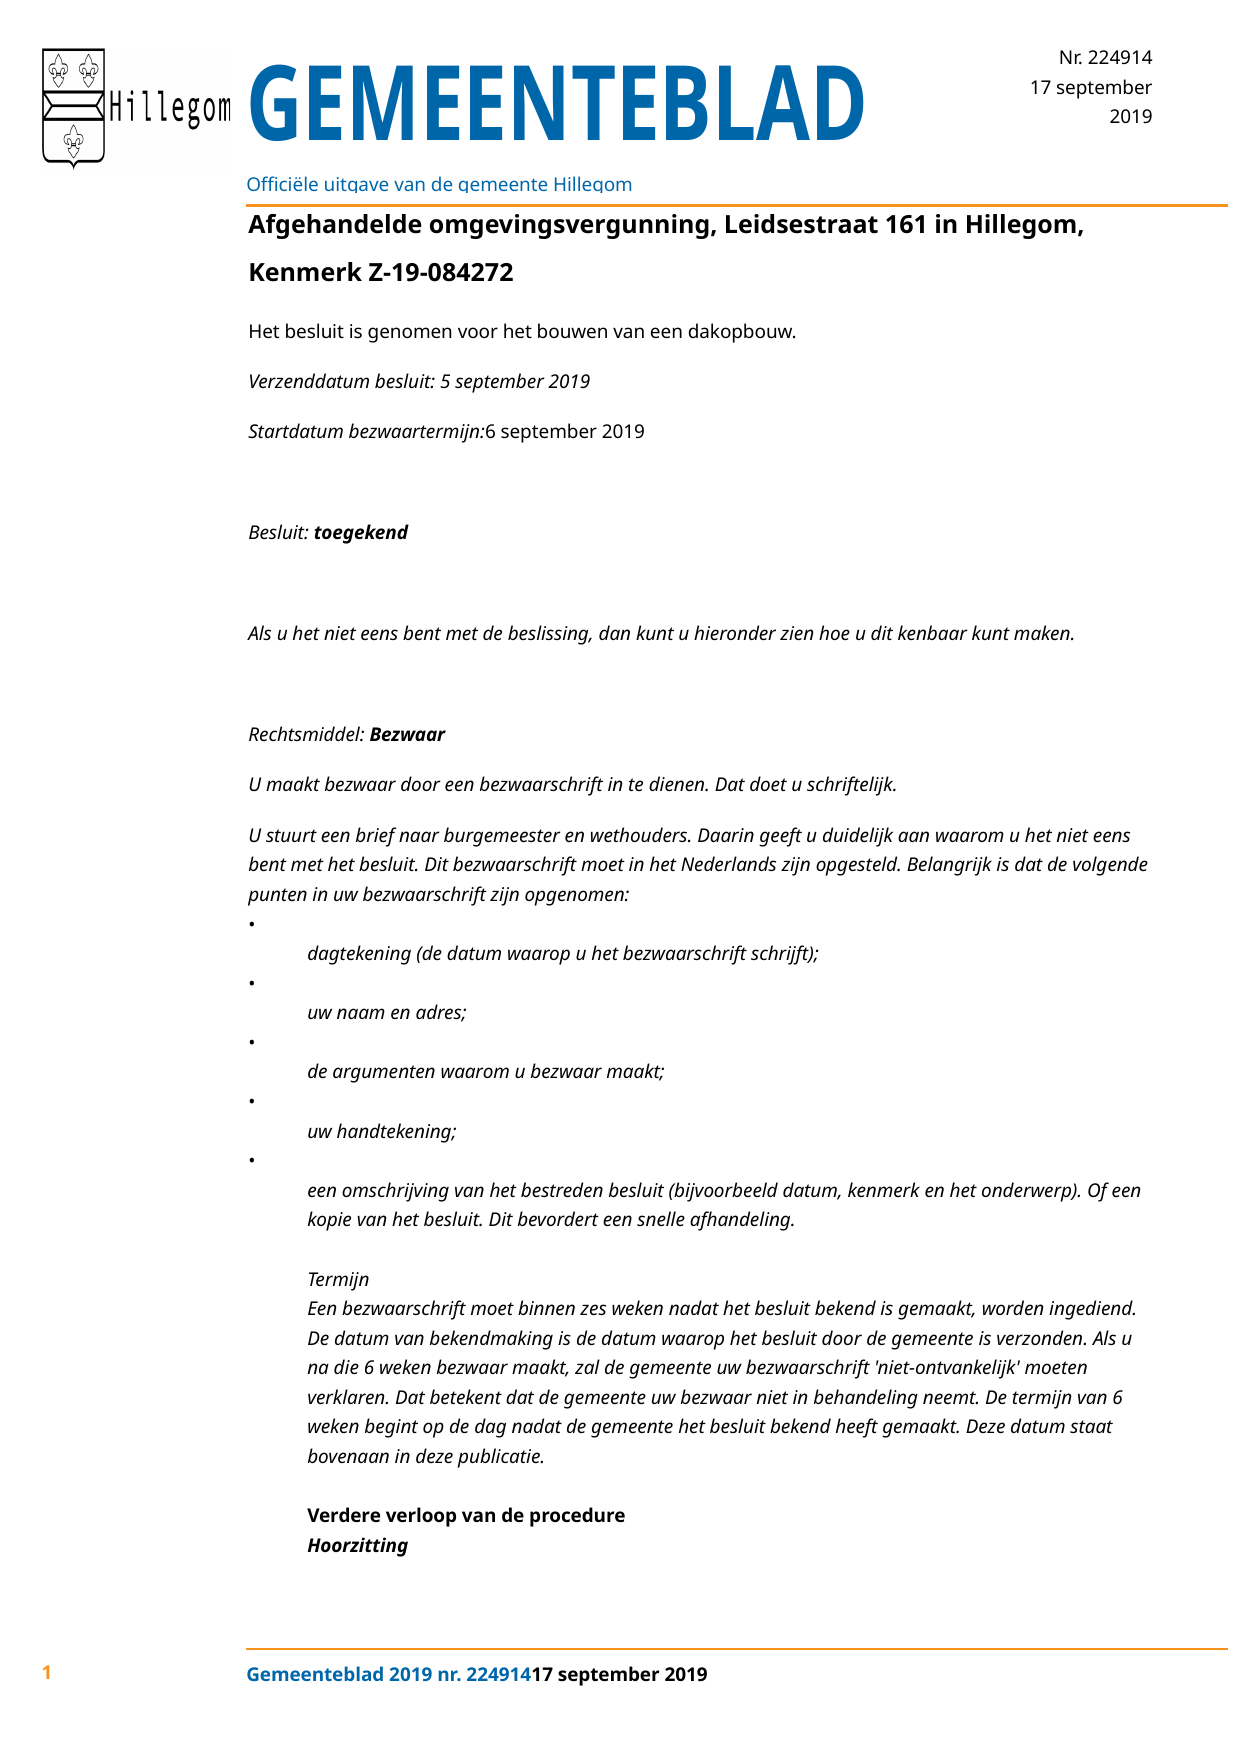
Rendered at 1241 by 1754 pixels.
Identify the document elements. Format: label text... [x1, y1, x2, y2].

text Afgehandelde omgevingsvergunning, Leidsestraat 161 in Hillegom, Kenmerk Z-19-084272 [248, 207, 1152, 288]
list Een bezwaarschrift moet binnen zes weken nadat het besluit bekend is gemaakt, worden ingediend. De datum van bekendmaking is de datum waarop het besluit door de gemeente is verzonden. Als u na die 6 weken bezwaar maakt, zal de gemeente uw bezwaarschrift 'niet-ontvankelijk' moeten verklaren. Dat betekent dat de gemeente uw bezwaar niet in behandeling neemt. De termijn van 6 weken begint op de dag nadat de gemeente het besluit bekend heeft gemaakt. Deze datum staat bovenaan in deze publicatie. [248, 1295, 1152, 1469]
text Startdatum bezwaartermijn:6 september 2019 [248, 419, 1152, 444]
list uw handtekening; [248, 1118, 1152, 1144]
list dagtekening (de datum waarop u het bezwaarschrift schrijft); [248, 940, 1152, 966]
text Het besluit is genomen voor het bouwen van een dakopbouw. [248, 318, 1152, 344]
text Verzenddatum besluit: 5 september 2019 [248, 368, 1152, 394]
text Rechtsmiddel: Bezwaar [248, 721, 1152, 747]
text Besluit: toegekend [248, 519, 1152, 545]
text U stuurt een brief naar burgemeester en wethouders. Daarin geeft u duidelijk aan waarom u het niet eens bent met het besluit. Dit bezwaarschrift moet in het Nederlands zijn opgesteld. Belangrijk is dat de volgende punten in uw bezwaarschrift zijn opgenomen: [248, 822, 1152, 907]
list Termijn [248, 1266, 1152, 1292]
list de argumenten waarom u bezwaar maakt; [248, 1059, 1152, 1084]
text Als u het niet eens bent met de beslissing, dan kunt u hieronder zien hoe u dit kenbaar kunt maken. [248, 620, 1152, 646]
list Verdere verloop van de procedure [248, 1502, 1152, 1528]
picture [41, 47, 231, 172]
list uw naam en adres; [248, 999, 1152, 1025]
list Hoorzitting [248, 1532, 1152, 1558]
list een omschrijving van het bestreden besluit (bijvoorbeeld datum, kenmerk en het onderwerp). Of een kopie van het besluit. Dit bevordert een snelle afhandeling. [248, 1177, 1152, 1232]
text U maakt bezwaar door een bezwaarschrift in te dienen. Dat doet u schriftelijk. [248, 772, 1152, 797]
